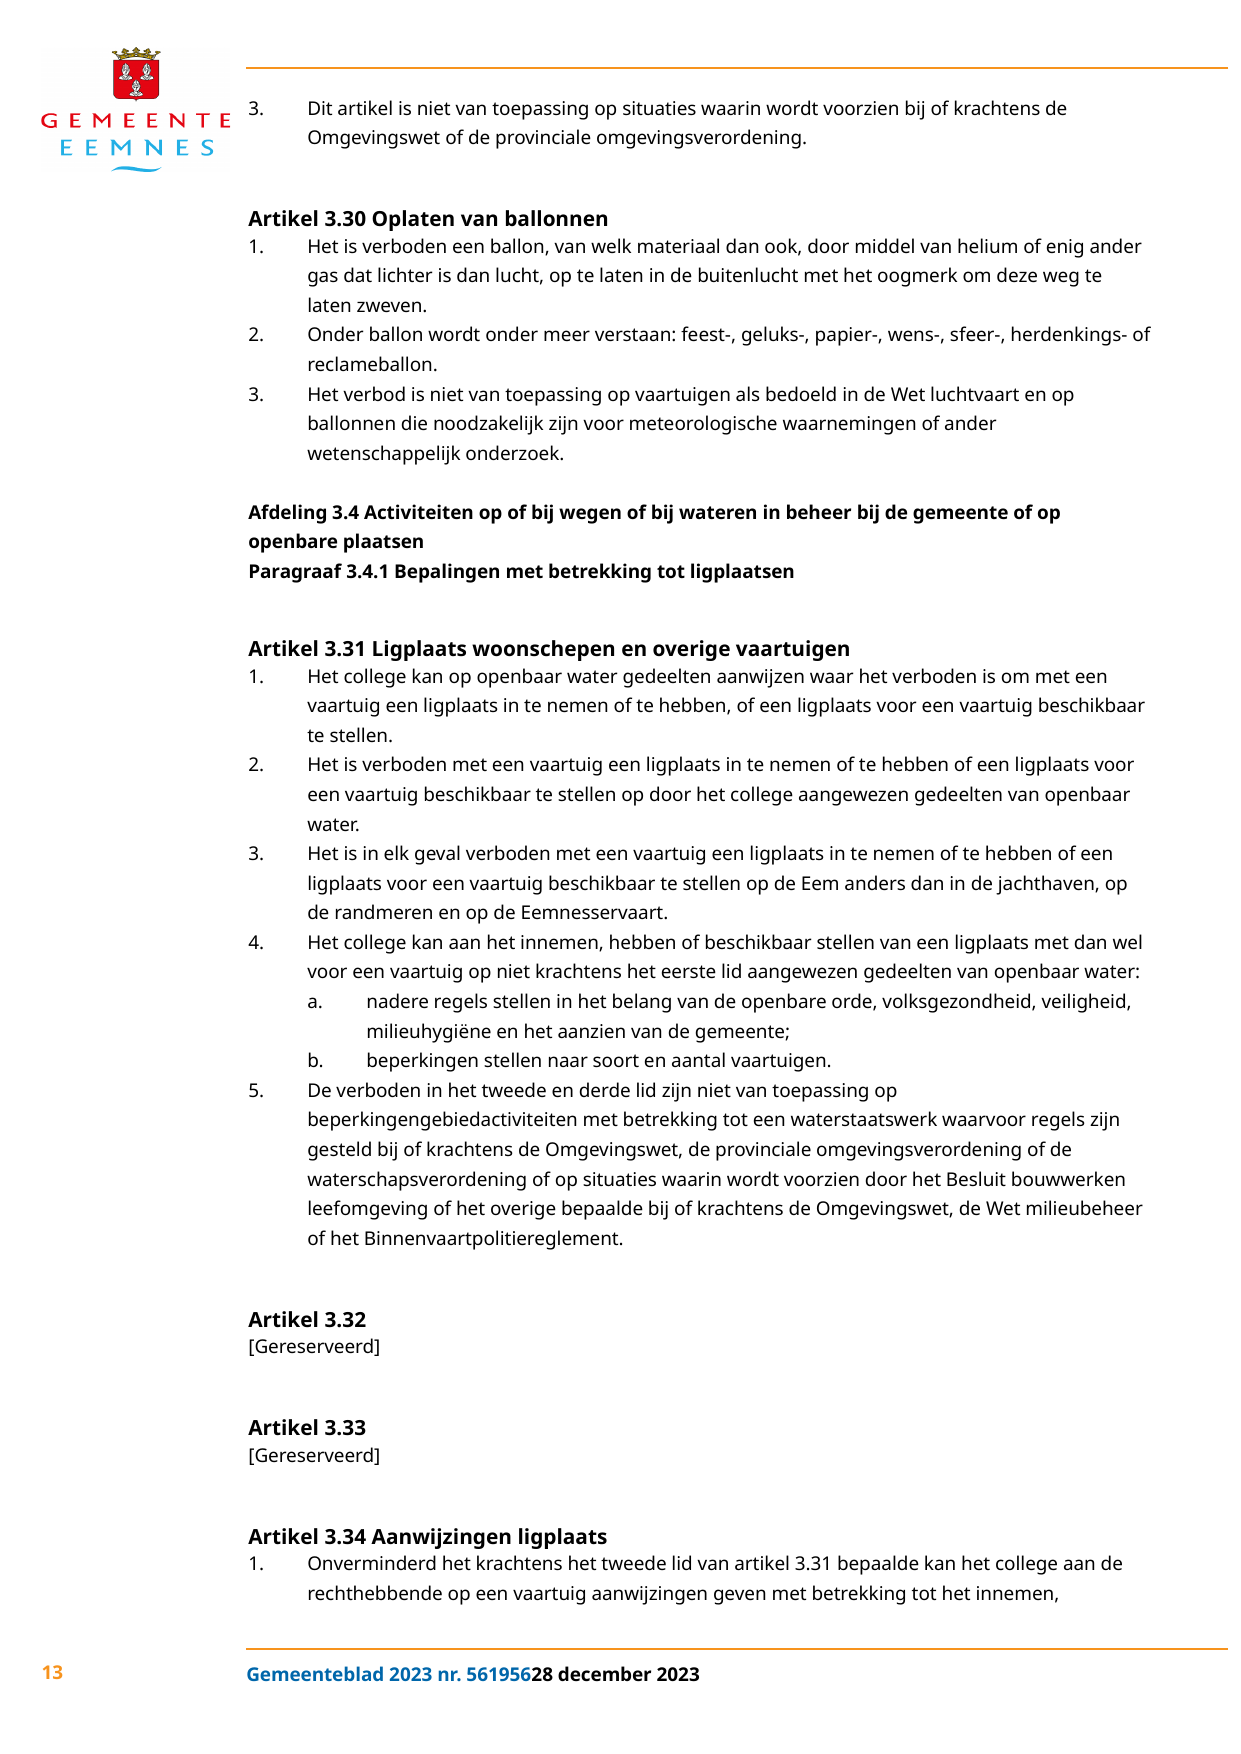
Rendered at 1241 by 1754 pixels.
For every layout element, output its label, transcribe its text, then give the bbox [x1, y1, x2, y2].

list Onverminderd het krachtens het tweede lid van artikel 3.31 bepaalde kan het college aan de rechthebbende op een vaartuig aanwijzingen geven met betrekking tot het innemen, [248, 1550, 1152, 1606]
text Artikel 3.31 Ligplaats woonschepen en overige vaartuigen [248, 634, 1152, 663]
list nadere regels stellen in het belang van de openbare orde, volksgezondheid, veiligheid, milieuhygiëne en het aanzien van de gemeente; [307, 988, 1152, 1043]
list Het is verboden een ballon, van welk materiaal dan ook, door middel van helium of enig ander gas dat lichter is dan lucht, op te laten in de buitenlucht met het oogmerk om deze weg te laten zweven. [248, 233, 1152, 318]
text Artikel 3.32 [248, 1305, 1152, 1333]
list beperkingen stellen naar soort en aantal vaartuigen. [307, 1047, 1152, 1073]
picture [41, 47, 231, 172]
text [Gereserveerd] [248, 1333, 1152, 1359]
text Artikel 3.34 Aanwijzingen ligplaats [248, 1522, 1152, 1550]
text Paragraaf 3.4.1 Bepalingen met betrekking tot ligplaatsen [248, 558, 1152, 584]
list Het college kan aan het innemen, hebben of beschikbaar stellen van een ligplaats met dan wel voor een vaartuig op niet krachtens het eerste lid aangewezen gedeelten van openbaar water: [248, 929, 1152, 984]
list Het college kan op openbaar water gedeelten aanwijzen waar het verboden is om met een vaartuig een ligplaats in te nemen of te hebben, of een ligplaats voor een vaartuig beschikbaar te stellen. [248, 663, 1152, 748]
list Het is in elk geval verboden met een vaartuig een ligplaats in te nemen of te hebben of een ligplaats voor een vaartuig beschikbaar te stellen op de Eem anders dan in de jachthaven, op de randmeren en op de Eemnesservaart. [248, 840, 1152, 925]
list Dit artikel is niet van toepassing op situaties waarin wordt voorzien bij of krachtens de Omgevingswet of de provinciale omgevingsverordening. [248, 95, 1152, 150]
text [Gereserveerd] [248, 1442, 1152, 1467]
list Het verbod is niet van toepassing op vaartuigen als bedoeld in de Wet luchtvaart en op ballonnen die noodzakelijk zijn voor meteorologische waarnemingen of ander wetenschappelijk onderzoek. [248, 381, 1152, 466]
list De verboden in het tweede en derde lid zijn niet van toepassing op beperkingengebiedactiviteiten met betrekking tot een waterstaatswerk waarvoor regels zijn gesteld bij of krachtens de Omgevingswet, de provinciale omgevingsverordening of de waterschapsverordening of op situaties waarin wordt voorzien door het Besluit bouwwerken leefomgeving of het overige bepaalde bij of krachtens de Omgevingswet, de Wet milieubeheer of het Binnenvaartpolitiereglement. [248, 1077, 1152, 1251]
text Artikel 3.30 Oplaten van ballonnen [248, 204, 1152, 233]
list Onder ballon wordt onder meer verstaan: feest-, geluks-, papier-, wens-, sfeer-, herdenkings- of reclameballon. [248, 322, 1152, 377]
text Artikel 3.33 [248, 1413, 1152, 1442]
list Het is verboden met een vaartuig een ligplaats in te nemen of te hebben of een ligplaats voor een vaartuig beschikbaar te stellen op door het college aangewezen gedeelten van openbaar water. [248, 752, 1152, 836]
text Afdeling 3.4 Activiteiten op of bij wegen of bij wateren in beheer bij de gemeente of op openbare plaatsen [248, 499, 1152, 554]
